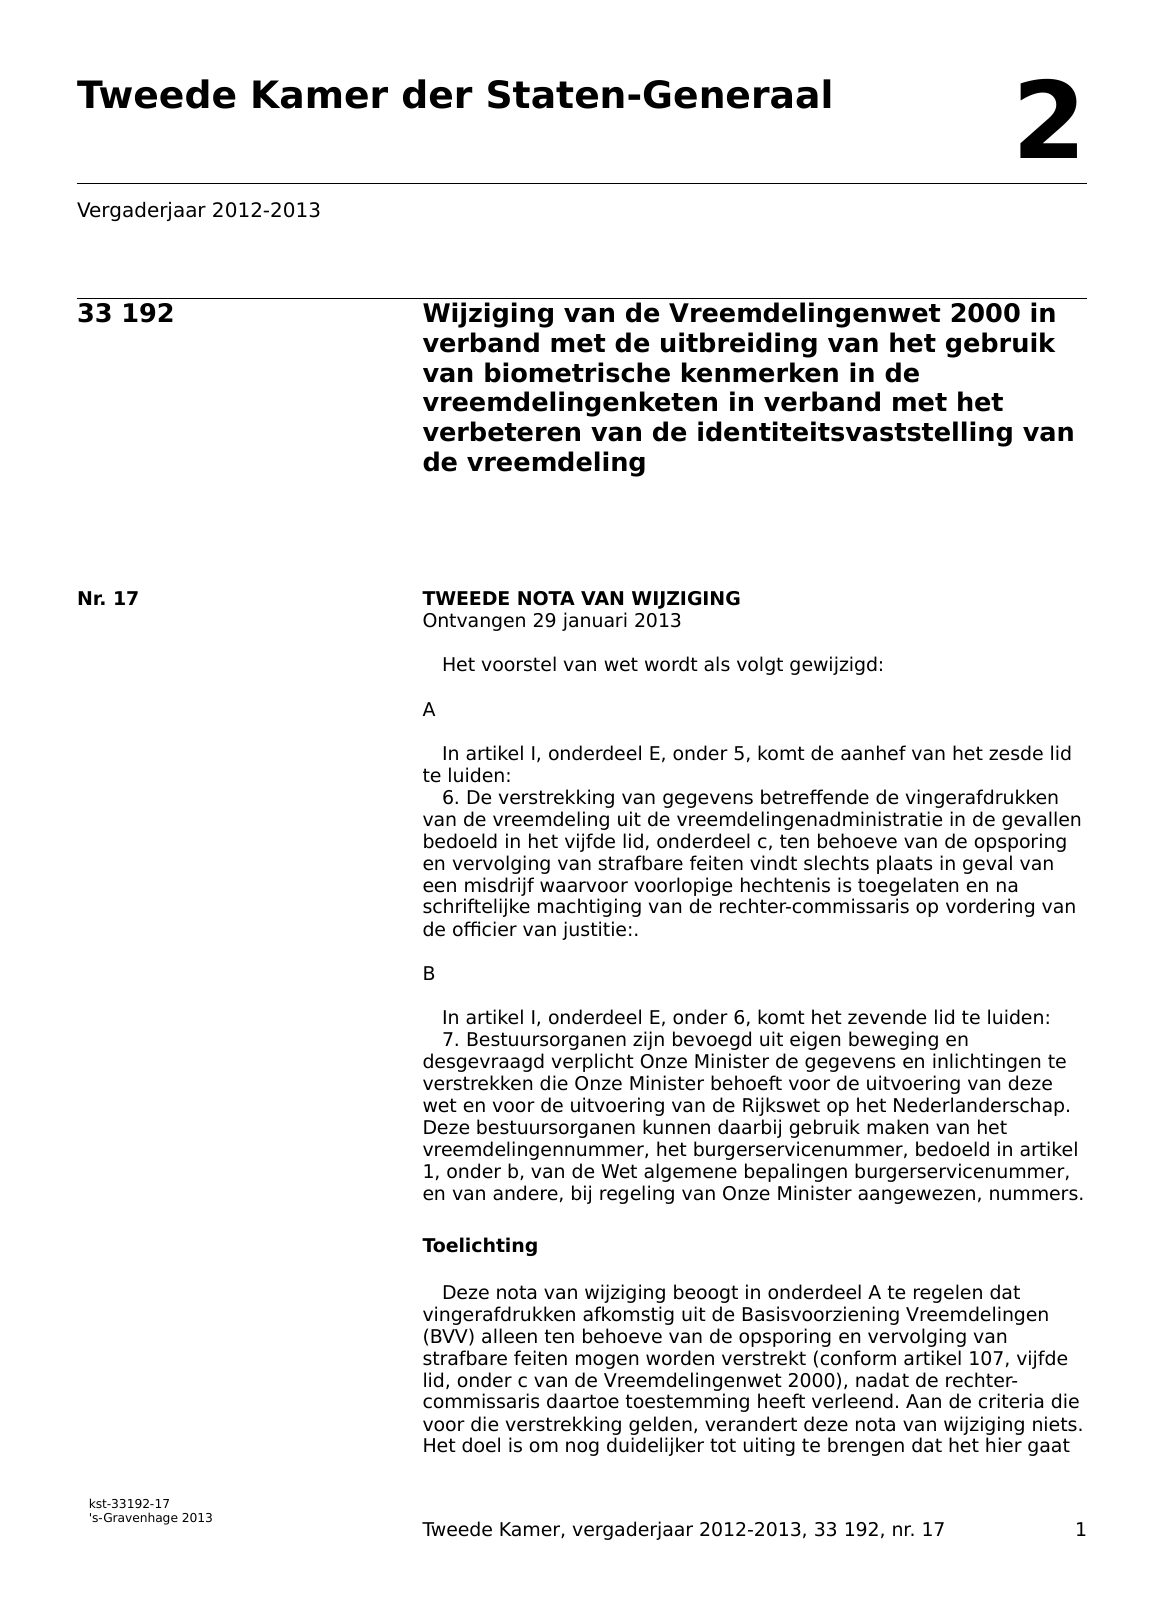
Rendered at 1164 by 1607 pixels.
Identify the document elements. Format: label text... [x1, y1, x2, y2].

text Het voorstel van wet wordt als volgt gewijzigd: [422, 654, 1087, 676]
text In artikel I, onderdeel E, onder 6, komt het zevende lid te luiden: [422, 1007, 1087, 1029]
subtitle 33 192 Wijziging van de Vreemdelingenwet 2000 in verband met de uitbreiding van het gebruik van biometrische kenmerken in de vreemdelingenketen in verband met het verbeteren van de identiteitsvaststelling van de vreemdeling [77, 299, 1087, 477]
subtitle B [422, 963, 1087, 984]
text 's-Gravenhage 2013 [88, 1511, 323, 1525]
text Deze nota van wijziging beoogt in onderdeel A te regelen dat vingerafdrukken afkomstig uit de Basisvoorziening Vreemdelingen (BVV) alleen ten behoeve van de opsporing en vervolging van strafbare feiten mogen worden verstrekt (conform artikel 107, vijfde lid, onder c van de Vreemdelingenwet 2000), nadat de rechter-commissaris daartoe toestemming heeft verleend. Aan de criteria die voor die verstrekking gelden, verandert deze nota van wijziging niets. Het doel is om nog duidelijker tot uiting te brengen dat het hier gaat [422, 1282, 1087, 1457]
text 7. Bestuursorganen zijn bevoegd uit eigen beweging en desgevraagd verplicht Onze Minister de gegevens en inlichtingen te verstrekken die Onze Minister behoeft voor de uitvoering van deze wet en voor de uitvoering van de Rijkswet op het Nederlanderschap. Deze bestuursorganen kunnen daarbij gebruik maken van het vreemdelingennummer, het burgerservicenummer, bedoeld in artikel 1, onder b, van de Wet algemene bepalingen burgerservicenummer, en van andere, bij regeling van Onze Minister aangewezen, nummers. [422, 1029, 1087, 1204]
table_cell Vergaderjaar 2012-2013 [77, 184, 1087, 298]
text In artikel I, onderdeel E, onder 5, komt de aanhef van het zesde lid te luiden: [422, 743, 1087, 787]
table_header 2 [886, 59, 1087, 183]
subtitle Nr. 17 TWEEDE NOTA VAN WIJZIGING [77, 588, 1087, 610]
text kst-33192-17 [88, 1497, 323, 1511]
text 6. De verstrekking van gegevens betreffende de vingerafdrukken van de vreemdeling uit de vreemdelingenadministratie in de gevallen bedoeld in het vijfde lid, onderdeel c, ten behoeve van de opsporing en vervolging van strafbare feiten vindt slechts plaats in geval van een misdrijf waarvoor voorlopige hechtenis is toegelaten en na schriftelijke machtiging van de rechter-commissaris op vordering van de officier van justitie:. [422, 787, 1087, 940]
text Ontvangen 29 januari 2013 [422, 610, 1087, 632]
table_header Tweede Kamer der Staten-Generaal [77, 59, 886, 183]
subtitle A [422, 698, 1087, 720]
subtitle Toelichting [422, 1234, 1087, 1257]
